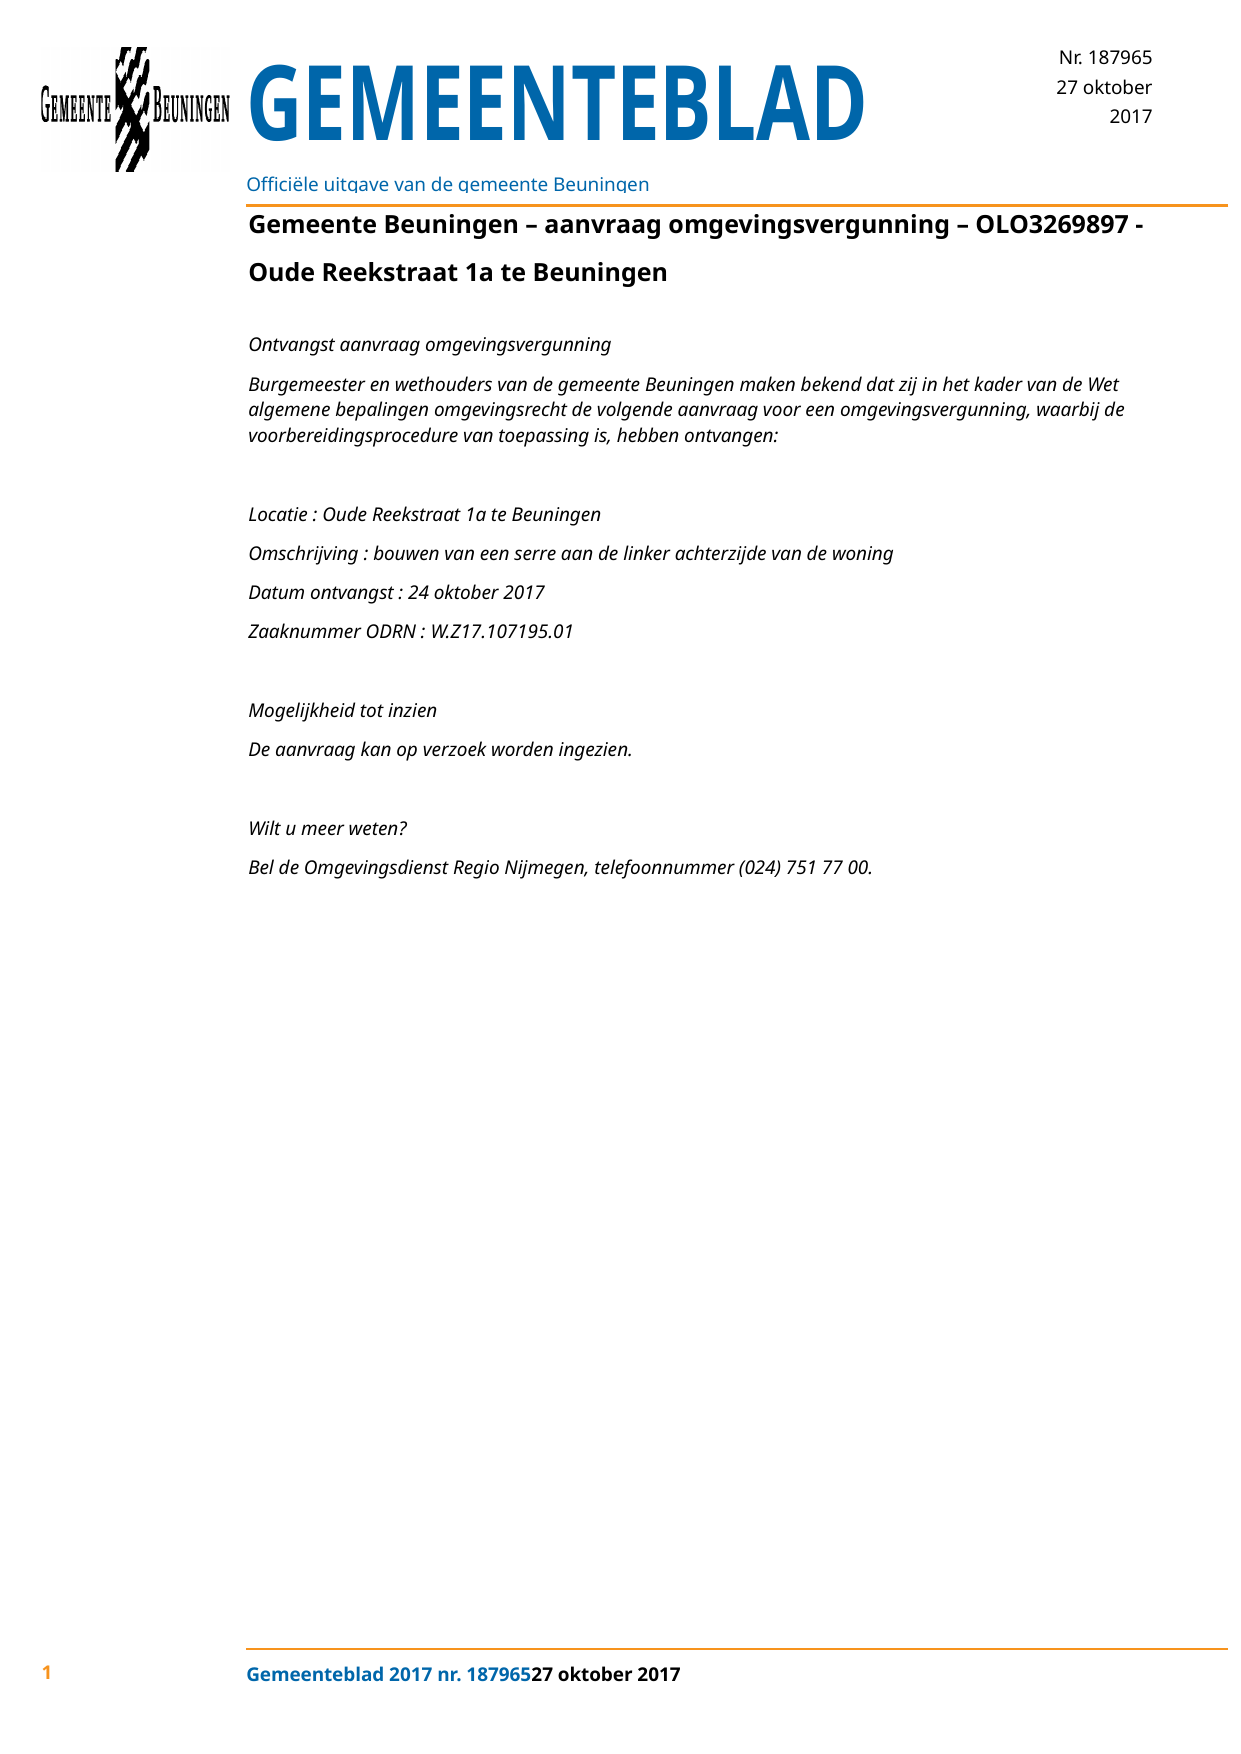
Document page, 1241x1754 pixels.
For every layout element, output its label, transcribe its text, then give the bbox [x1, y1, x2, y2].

text Zaaknummer ODRN : W.Z17.107195.01 [248, 618, 1152, 644]
text Locatie : Oude Reekstraat 1a te Beuningen [248, 501, 1152, 526]
text Datum ontvangst : 24 oktober 2017 [248, 579, 1152, 605]
text Wilt u meer weten? [248, 815, 1152, 841]
text Gemeente Beuningen – aanvraag omgevingsvergunning – OLO3269897 - Oude Reekstraat 1a te Beuningen [248, 207, 1152, 288]
text Burgemeester en wethouders van de gemeente Beuningen maken bekend dat zij in het kader van de Wet algemene bepalingen omgevingsrecht de volgende aanvraag voor een omgevingsvergunning, waarbij de voorbereidingsprocedure van toepassing is, hebben ontvangen: [248, 371, 1152, 448]
text Ontvangst aanvraag omgevingsvergunning [248, 331, 1152, 357]
picture [41, 47, 231, 172]
text Bel de Omgevingsdienst Regio Nijmegen, telefoonnummer (024) 751 77 00. [248, 854, 1152, 880]
text Omschrijving : bouwen van een serre aan de linker achterzijde van de woning [248, 540, 1152, 566]
text Mogelijkheid tot inzien [248, 697, 1152, 723]
text De aanvraag kan op verzoek worden ingezien. [248, 736, 1152, 762]
